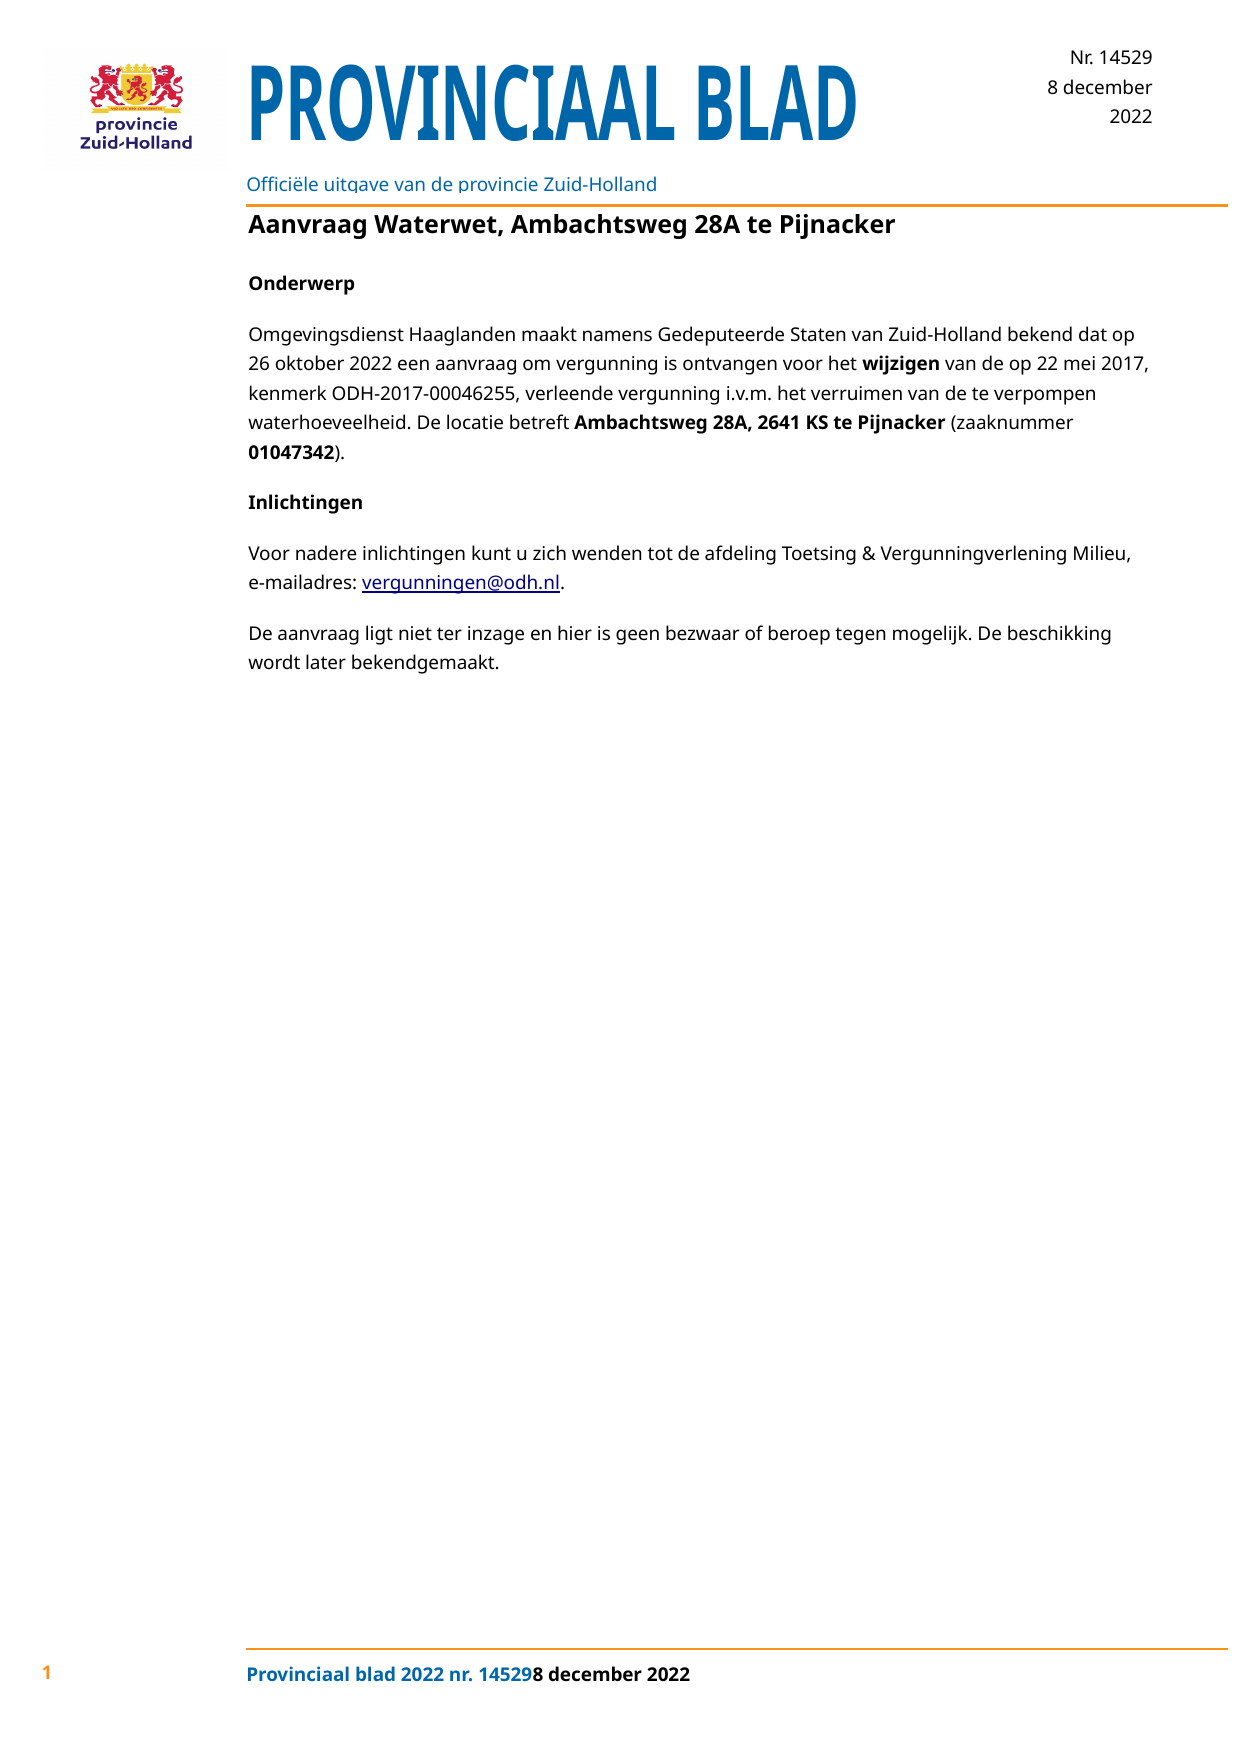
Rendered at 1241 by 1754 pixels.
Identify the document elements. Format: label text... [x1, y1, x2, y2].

text Omgevingsdienst Haaglanden maakt namens Gedeputeerde Staten van Zuid-Holland bekend dat op 26 oktober 2022 een aanvraag om vergunning is ontvangen voor het wijzigen van de op 22 mei 2017, kenmerk ODH-2017-00046255, verleende vergunning i.v.m. het verruimen van de te verpompen waterhoeveelheid. De locatie betreft Ambachtsweg 28A, 2641 KS te Pijnacker (zaaknummer 01047342). [248, 321, 1152, 465]
text Inlichtingen [248, 489, 1152, 515]
picture [41, 47, 231, 172]
text Aanvraag Waterwet, Ambachtsweg 28A te Pijnacker [248, 207, 1152, 241]
text Onderwerp [248, 270, 1152, 296]
text Voor nadere inlichtingen kunt u zich wenden tot de afdeling Toetsing & Vergunningverlening Milieu, e-mailadres: vergunningen@odh.nl. [248, 540, 1152, 595]
text De aanvraag ligt niet ter inzage en hier is geen bezwaar of beroep tegen mogelijk. De beschikking wordt later bekendgemaakt. [248, 620, 1152, 675]
